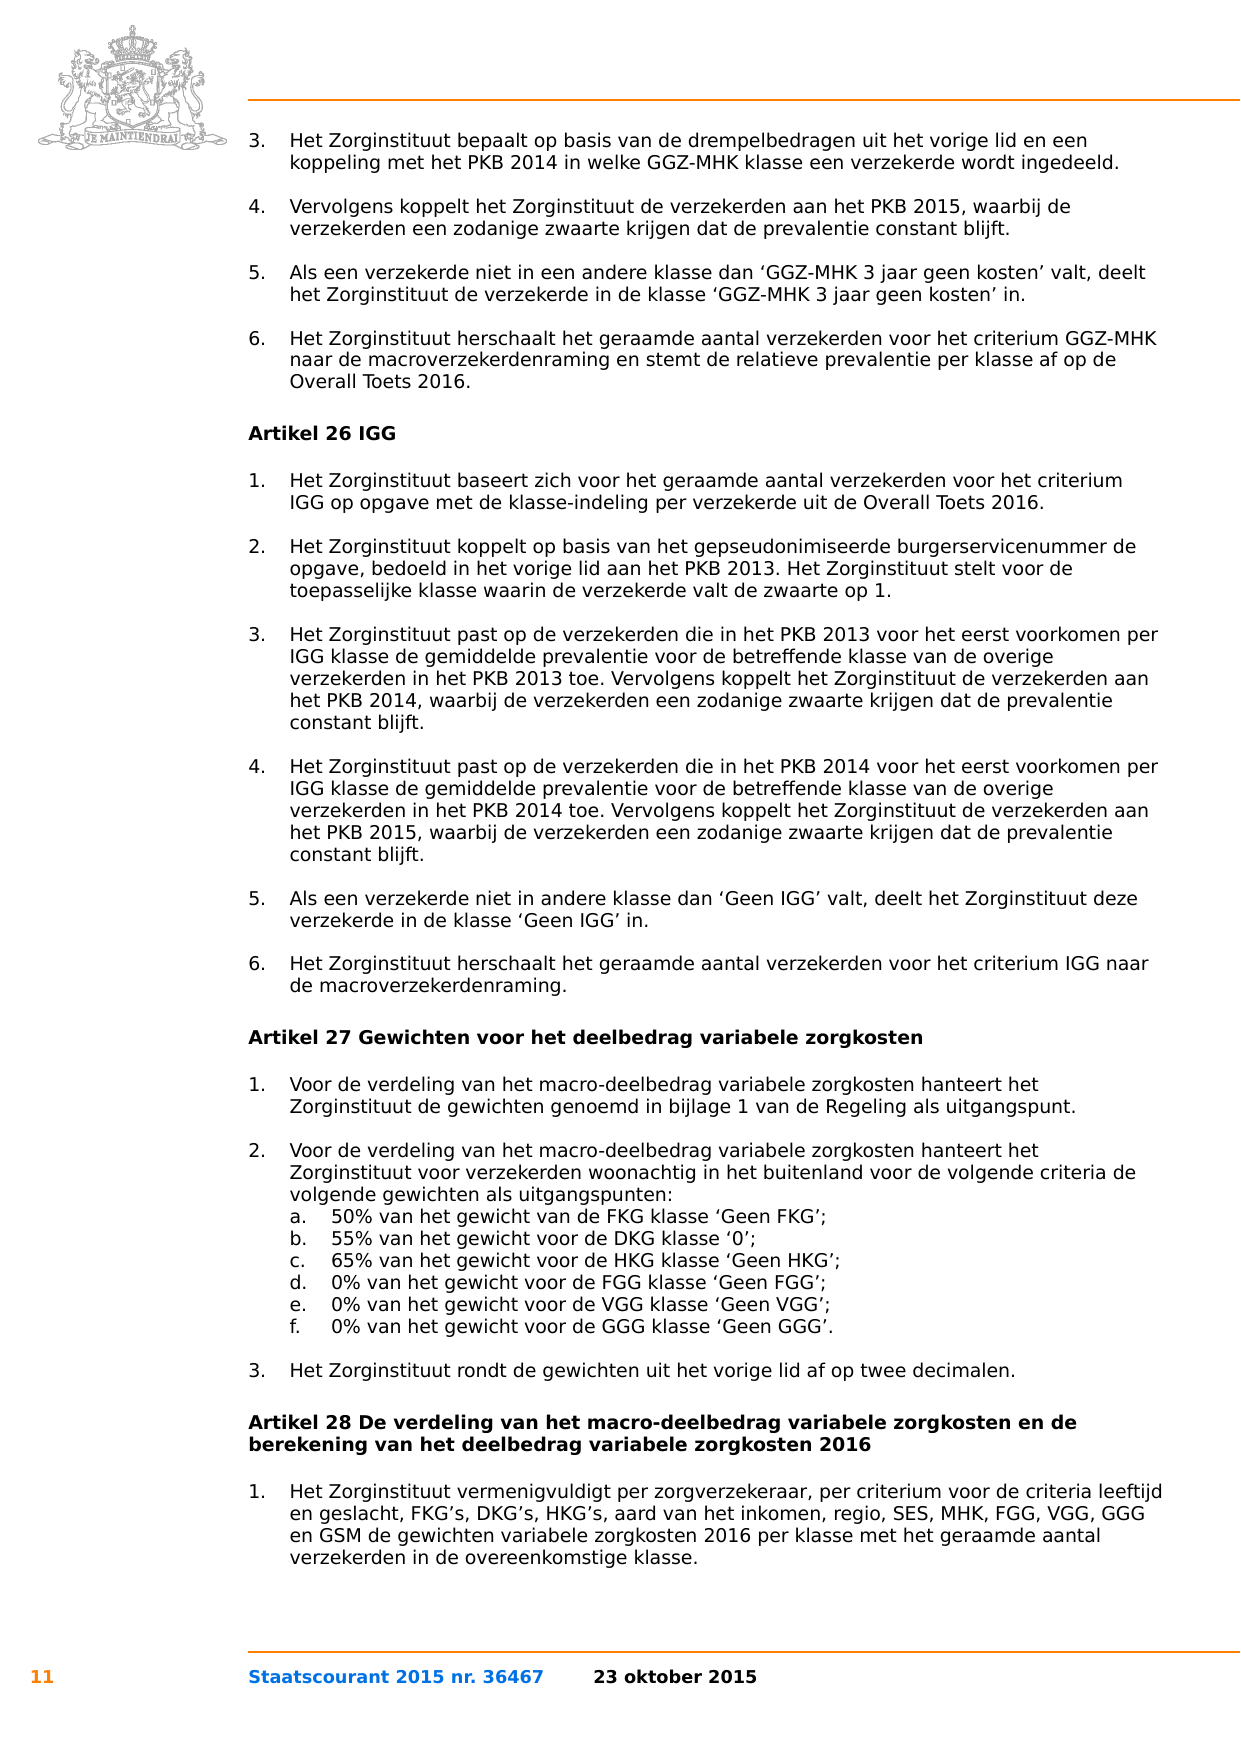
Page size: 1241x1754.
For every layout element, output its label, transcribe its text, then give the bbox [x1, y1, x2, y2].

text 1. Het Zorginstituut vermenigvuldigt per zorgverzekeraar, per criterium voor de criteria leeftijd en geslacht, FKG’s, DKG’s, HKG’s, aard van het inkomen, regio, SES, MHK, FGG, VGG, GGG en GSM de gewichten variabele zorgkosten 2016 per klasse met het geraamde aantal verzekerden in de overeenkomstige klasse. [248, 1481, 1163, 1569]
text b. 55% van het gewicht voor de DKG klasse ‘0’; [289, 1228, 1163, 1250]
text 3. Het Zorginstituut bepaalt op basis van de drempelbedragen uit het vorige lid en een koppeling met het PKB 2014 in welke GGZ-MHK klasse een verzekerde wordt ingedeeld. [248, 130, 1163, 174]
text d. 0% van het gewicht voor de FGG klasse ‘Geen FGG’; [289, 1272, 1163, 1294]
subtitle Artikel 26 IGG [248, 423, 1163, 445]
text 6. Het Zorginstituut herschaalt het geraamde aantal verzekerden voor het criterium GGZ-MHK naar de macroverzekerdenraming en stemt de relatieve prevalentie per klasse af op de Overall Toets 2016. [248, 327, 1163, 393]
text 4. Het Zorginstituut past op de verzekerden die in het PKB 2014 voor het eerst voorkomen per IGG klasse de gemiddelde prevalentie voor de betreffende klasse van de overige verzekerden in het PKB 2014 toe. Vervolgens koppelt het Zorginstituut de verzekerden aan het PKB 2015, waarbij de verzekerden een zodanige zwaarte krijgen dat de prevalentie constant blijft. [248, 756, 1163, 866]
text c. 65% van het gewicht voor de HKG klasse ‘Geen HKG’; [289, 1250, 1163, 1272]
text e. 0% van het gewicht voor de VGG klasse ‘Geen VGG’; [289, 1294, 1163, 1316]
text 3. Het Zorginstituut past op de verzekerden die in het PKB 2013 voor het eerst voorkomen per IGG klasse de gemiddelde prevalentie voor de betreffende klasse van de overige verzekerden in het PKB 2013 toe. Vervolgens koppelt het Zorginstituut de verzekerden aan het PKB 2014, waarbij de verzekerden een zodanige zwaarte krijgen dat de prevalentie constant blijft. [248, 624, 1163, 734]
text 2. Voor de verdeling van het macro-deelbedrag variabele zorgkosten hanteert het Zorginstituut voor verzekerden woonachtig in het buitenland voor de volgende criteria de volgende gewichten als uitgangspunten: [248, 1140, 1163, 1206]
text 3. Het Zorginstituut rondt de gewichten uit het vorige lid af op twee decimalen. [248, 1360, 1163, 1382]
text f. 0% van het gewicht voor de GGG klasse ‘Geen GGG’. [289, 1316, 1163, 1338]
text 1. Voor de verdeling van het macro-deelbedrag variabele zorgkosten hanteert het Zorginstituut de gewichten genoemd in bijlage 1 van de Regeling als uitgangspunt. [248, 1074, 1163, 1118]
text 6. Het Zorginstituut herschaalt het geraamde aantal verzekerden voor het criterium IGG naar de macroverzekerdenraming. [248, 953, 1163, 997]
text 5. Als een verzekerde niet in een andere klasse dan ‘GGZ-MHK 3 jaar geen kosten’ valt, deelt het Zorginstituut de verzekerde in de klasse ‘GGZ-MHK 3 jaar geen kosten’ in. [248, 262, 1163, 306]
text 5. Als een verzekerde niet in andere klasse dan ‘Geen IGG’ valt, deelt het Zorginstituut deze verzekerde in de klasse ‘Geen IGG’ in. [248, 887, 1163, 931]
text 1. Het Zorginstituut baseert zich voor het geraamde aantal verzekerden voor het criterium IGG op opgave met de klasse-indeling per verzekerde uit de Overall Toets 2016. [248, 470, 1163, 514]
text a. 50% van het gewicht van de FKG klasse ‘Geen FKG’; [289, 1206, 1163, 1228]
subtitle Artikel 28 De verdeling van het macro-deelbedrag variabele zorgkosten en de berekening van het deelbedrag variabele zorgkosten 2016 [248, 1412, 1163, 1456]
text 4. Vervolgens koppelt het Zorginstituut de verzekerden aan het PKB 2015, waarbij de verzekerden een zodanige zwaarte krijgen dat de prevalentie constant blijft. [248, 196, 1163, 240]
picture [38, 25, 227, 150]
subtitle Artikel 27 Gewichten voor het deelbedrag variabele zorgkosten [248, 1027, 1163, 1049]
text 2. Het Zorginstituut koppelt op basis van het gepseudonimiseerde burgerservicenummer de opgave, bedoeld in het vorige lid aan het PKB 2013. Het Zorginstituut stelt voor de toepasselijke klasse waarin de verzekerde valt de zwaarte op 1. [248, 536, 1163, 602]
